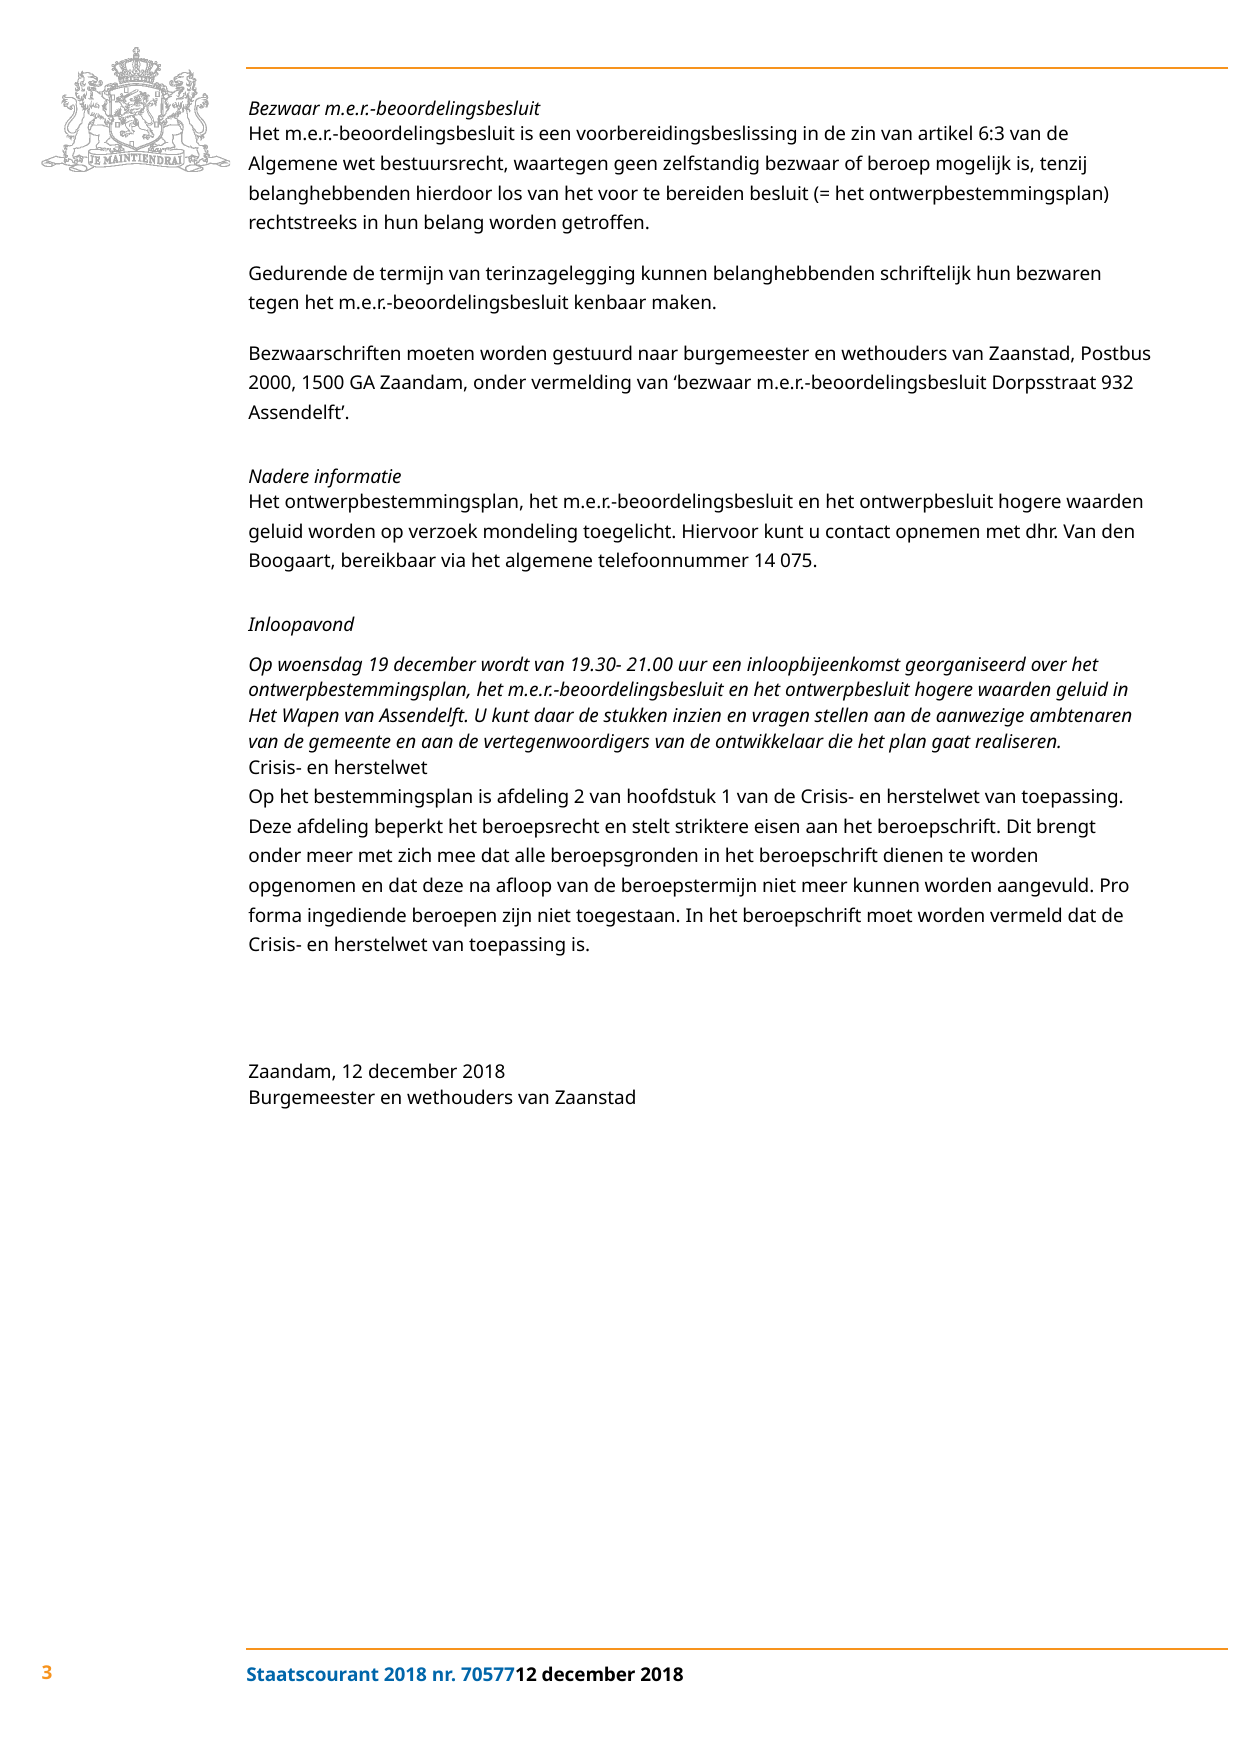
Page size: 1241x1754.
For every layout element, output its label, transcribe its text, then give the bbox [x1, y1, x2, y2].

text Het m.e.r.-beoordelingsbesluit is een voorbereidingsbeslissing in de zin van artikel 6:3 van de Algemene wet bestuursrecht, waartegen geen zelfstandig bezwaar of beroep mogelijk is, tenzij belanghebbenden hierdoor los van het voor te bereiden besluit (= het ontwerpbestemmingsplan) rechtstreeks in hun belang worden getroffen. [248, 121, 1152, 235]
text Op woensdag 19 december wordt van 19.30- 21.00 uur een inloopbijeenkomst georganiseerd over het ontwerpbestemmingsplan, het m.e.r.-beoordelingsbesluit en het ontwerpbesluit hogere waarden geluid in Het Wapen van Assendelft. U kunt daar de stukken inzien en vragen stellen aan de aanwezige ambtenaren van de gemeente en aan de vertegenwoordigers van de ontwikkelaar die het plan gaat realiseren. [248, 651, 1152, 754]
text Gedurende de termijn van terinzagelegging kunnen belanghebbenden schriftelijk hun bezwaren tegen het m.e.r.-beoordelingsbesluit kenbaar maken. [248, 260, 1152, 315]
text Bezwaarschriften moeten worden gestuurd naar burgemeester en wethouders van Zaanstad, Postbus 2000, 1500 GA Zaandam, onder vermelding van ‘bezwaar m.e.r.-beoordelingsbesluit Dorpsstraat 932 Assendelft’. [248, 340, 1152, 424]
picture [41, 47, 231, 172]
text Het ontwerpbestemmingsplan, het m.e.r.-beoordelingsbesluit en het ontwerpbesluit hogere waarden geluid worden op verzoek mondeling toegelicht. Hiervoor kunt u contact opnemen met dhr. Van den Boogaart, bereikbaar via het algemene telefoonnummer 14 075. [248, 488, 1152, 573]
text Bezwaar m.e.r.-beoordelingsbesluit [248, 95, 1152, 121]
table_header Crisis- en herstelwet Op het bestemmingsplan is afdeling 2 van hoofdstuk 1 van de Crisis- en herstelwet van toepassing. Deze afdeling beperkt het beroepsrecht en stelt striktere eisen aan het beroepschrift. Dit brengt onder meer met zich mee dat alle beroepsgronden in het beroepschrift dienen te worden opgenomen en dat deze na afloop van de beroepstermijn niet meer kunnen worden aangevuld. Pro forma ingediende beroepen zijn niet toegestaan. In het beroepschrift moet worden vermeld dat de Crisis- en herstelwet van toepassing is. [248, 754, 1152, 957]
text Burgemeester en wethouders van Zaanstad [248, 1084, 1152, 1110]
text Nadere informatie [248, 463, 1152, 488]
text Zaandam, 12 december 2018 [248, 1059, 1152, 1084]
text Inloopavond [248, 612, 1152, 637]
